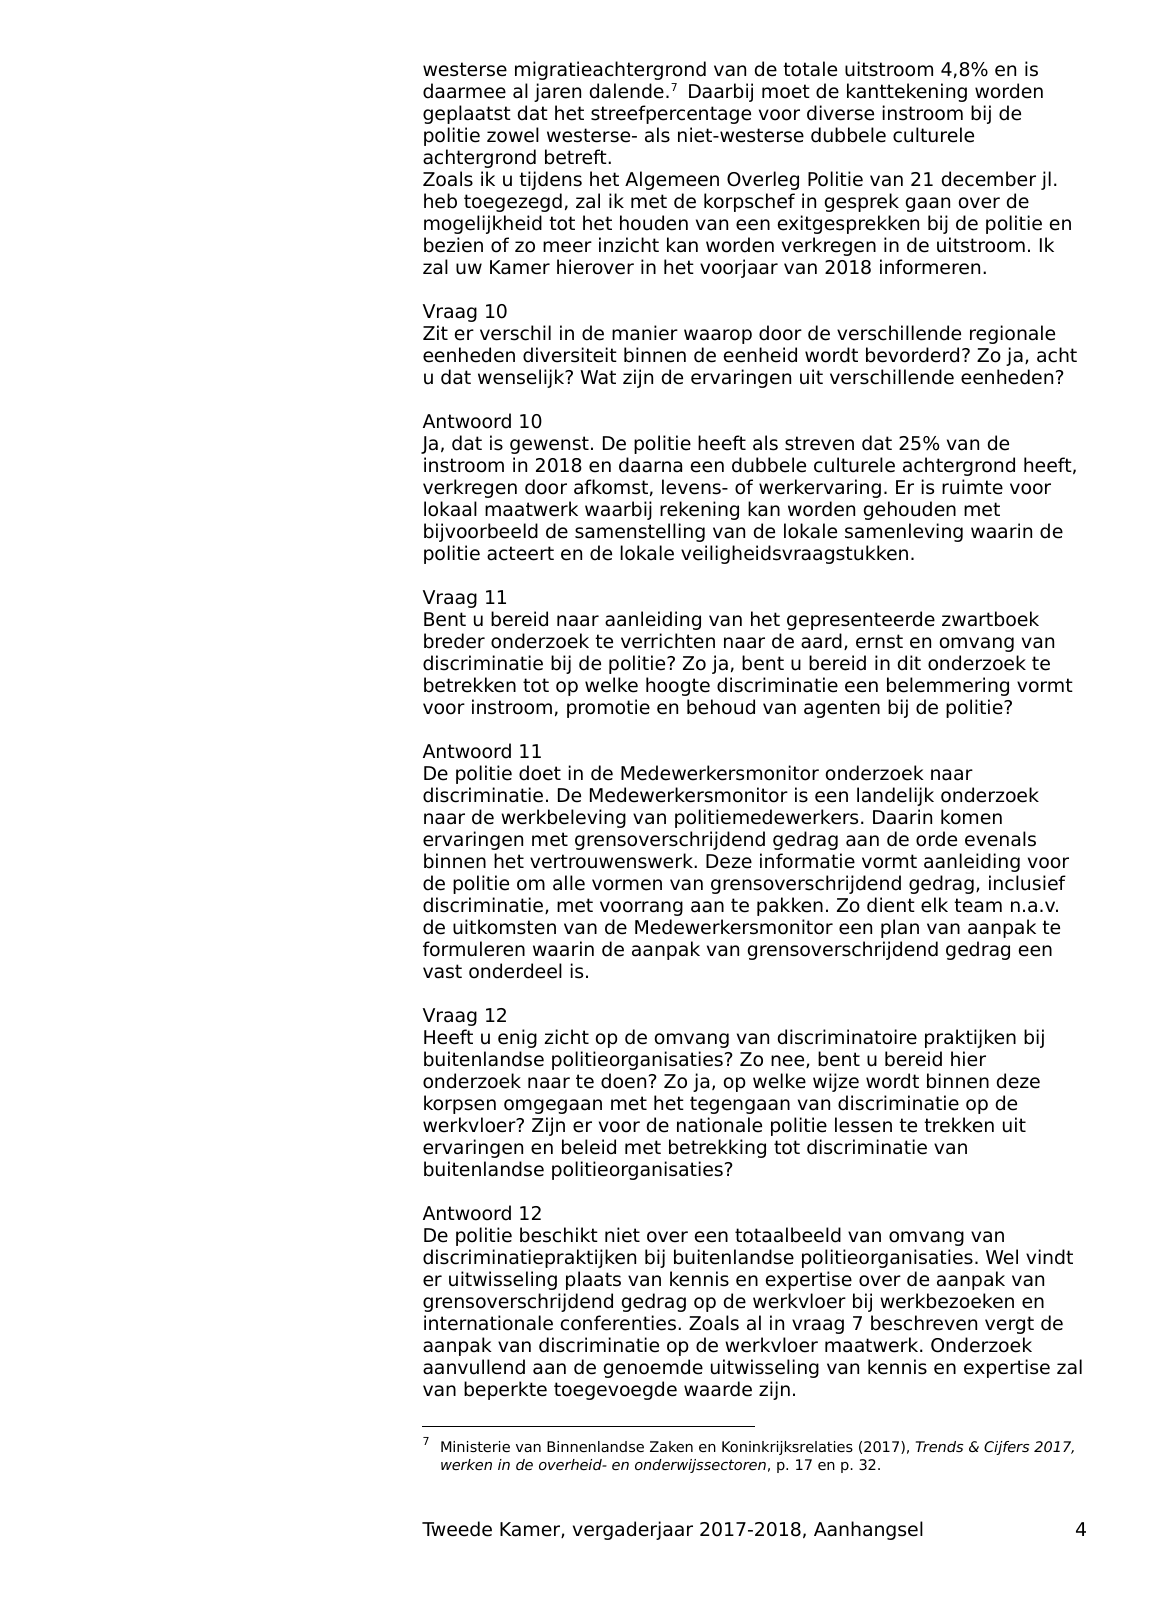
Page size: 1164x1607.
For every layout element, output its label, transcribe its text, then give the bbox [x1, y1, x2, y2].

text Ja, dat is gewenst. De politie heeft als streven dat 25% van de instroom in 2018 en daarna een dubbele culturele achtergrond heeft, verkregen door afkomst, levens- of werkervaring. Er is ruimte voor lokaal maatwerk waarbij rekening kan worden gehouden met bijvoorbeeld de samenstelling van de lokale samenleving waarin de politie acteert en de lokale veiligheidsvraagstukken. [422, 433, 1087, 565]
text Zit er verschil in de manier waarop door de verschillende regionale eenheden diversiteit binnen de eenheid wordt bevorderd? Zo ja, acht u dat wenselijk? Wat zijn de ervaringen uit verschillende eenheden? [422, 323, 1087, 389]
text De politie beschikt niet over een totaalbeeld van omvang van discriminatiepraktijken bij buitenlandse politieorganisaties. Wel vindt er uitwisseling plaats van kennis en expertise over de aanpak van grensoverschrijdend gedrag op de werkvloer bij werkbezoeken en internationale conferenties. Zoals al in vraag 7 beschreven vergt de aanpak van discriminatie op de werkvloer maatwerk. Onderzoek aanvullend aan de genoemde uitwisseling van kennis en expertise zal van beperkte toegevoegde waarde zijn. [422, 1225, 1087, 1401]
text Bent u bereid naar aanleiding van het gepresenteerde zwartboek breder onderzoek te verrichten naar de aard, ernst en omvang van discriminatie bij de politie? Zo ja, bent u bereid in dit onderzoek te betrekken tot op welke hoogte discriminatie een belemmering vormt voor instroom, promotie en behoud van agenten bij de politie? [422, 609, 1087, 719]
text Heeft u enig zicht op de omvang van discriminatoire praktijken bij buitenlandse politieorganisaties? Zo nee, bent u bereid hier onderzoek naar te doen? Zo ja, op welke wijze wordt binnen deze korpsen omgegaan met het tegengaan van discriminatie op de werkvloer? Zijn er voor de nationale politie lessen te trekken uit ervaringen en beleid met betrekking tot discriminatie van buitenlandse politieorganisaties? [422, 1027, 1087, 1181]
text Zoals ik u tijdens het Algemeen Overleg Politie van 21 december jl. heb toegezegd, zal ik met de korpschef in gesprek gaan over de mogelijkheid tot het houden van een exitgesprekken bij de politie en bezien of zo meer inzicht kan worden verkregen in de uitstroom. Ik zal uw Kamer hierover in het voorjaar van 2018 informeren. [422, 169, 1087, 279]
text Antwoord 12 [422, 1203, 1087, 1225]
text Ministerie van Binnenlandse Zaken en Koninkrijksrelaties (2017), Trends & Cijfers 2017, werken in de overheid- en onderwijssectoren, p. 17 en p. 32. [422, 1435, 1087, 1474]
text Vraag 12 [422, 1005, 1087, 1027]
text westerse migratieachtergrond van de totale uitstroom 4,8% en is daarmee al jaren dalende. Daarbij moet de kanttekening worden geplaatst dat het streefpercentage voor diverse instroom bij de politie zowel westerse- als niet-westerse dubbele culturele achtergrond betreft. [422, 59, 1087, 169]
text Vraag 10 [422, 301, 1087, 323]
text Antwoord 11 [422, 741, 1087, 763]
text De politie doet in de Medewerkersmonitor onderzoek naar discriminatie. De Medewerkersmonitor is een landelijk onderzoek naar de werkbeleving van politiemedewerkers. Daarin komen ervaringen met grensoverschrijdend gedrag aan de orde evenals binnen het vertrouwenswerk. Deze informatie vormt aanleiding voor de politie om alle vormen van grensoverschrijdend gedrag, inclusief discriminatie, met voorrang aan te pakken. Zo dient elk team n.a.v. de uitkomsten van de Medewerkersmonitor een plan van aanpak te formuleren waarin de aanpak van grensoverschrijdend gedrag een vast onderdeel is. [422, 763, 1087, 983]
text Vraag 11 [422, 587, 1087, 609]
text Antwoord 10 [422, 411, 1087, 433]
